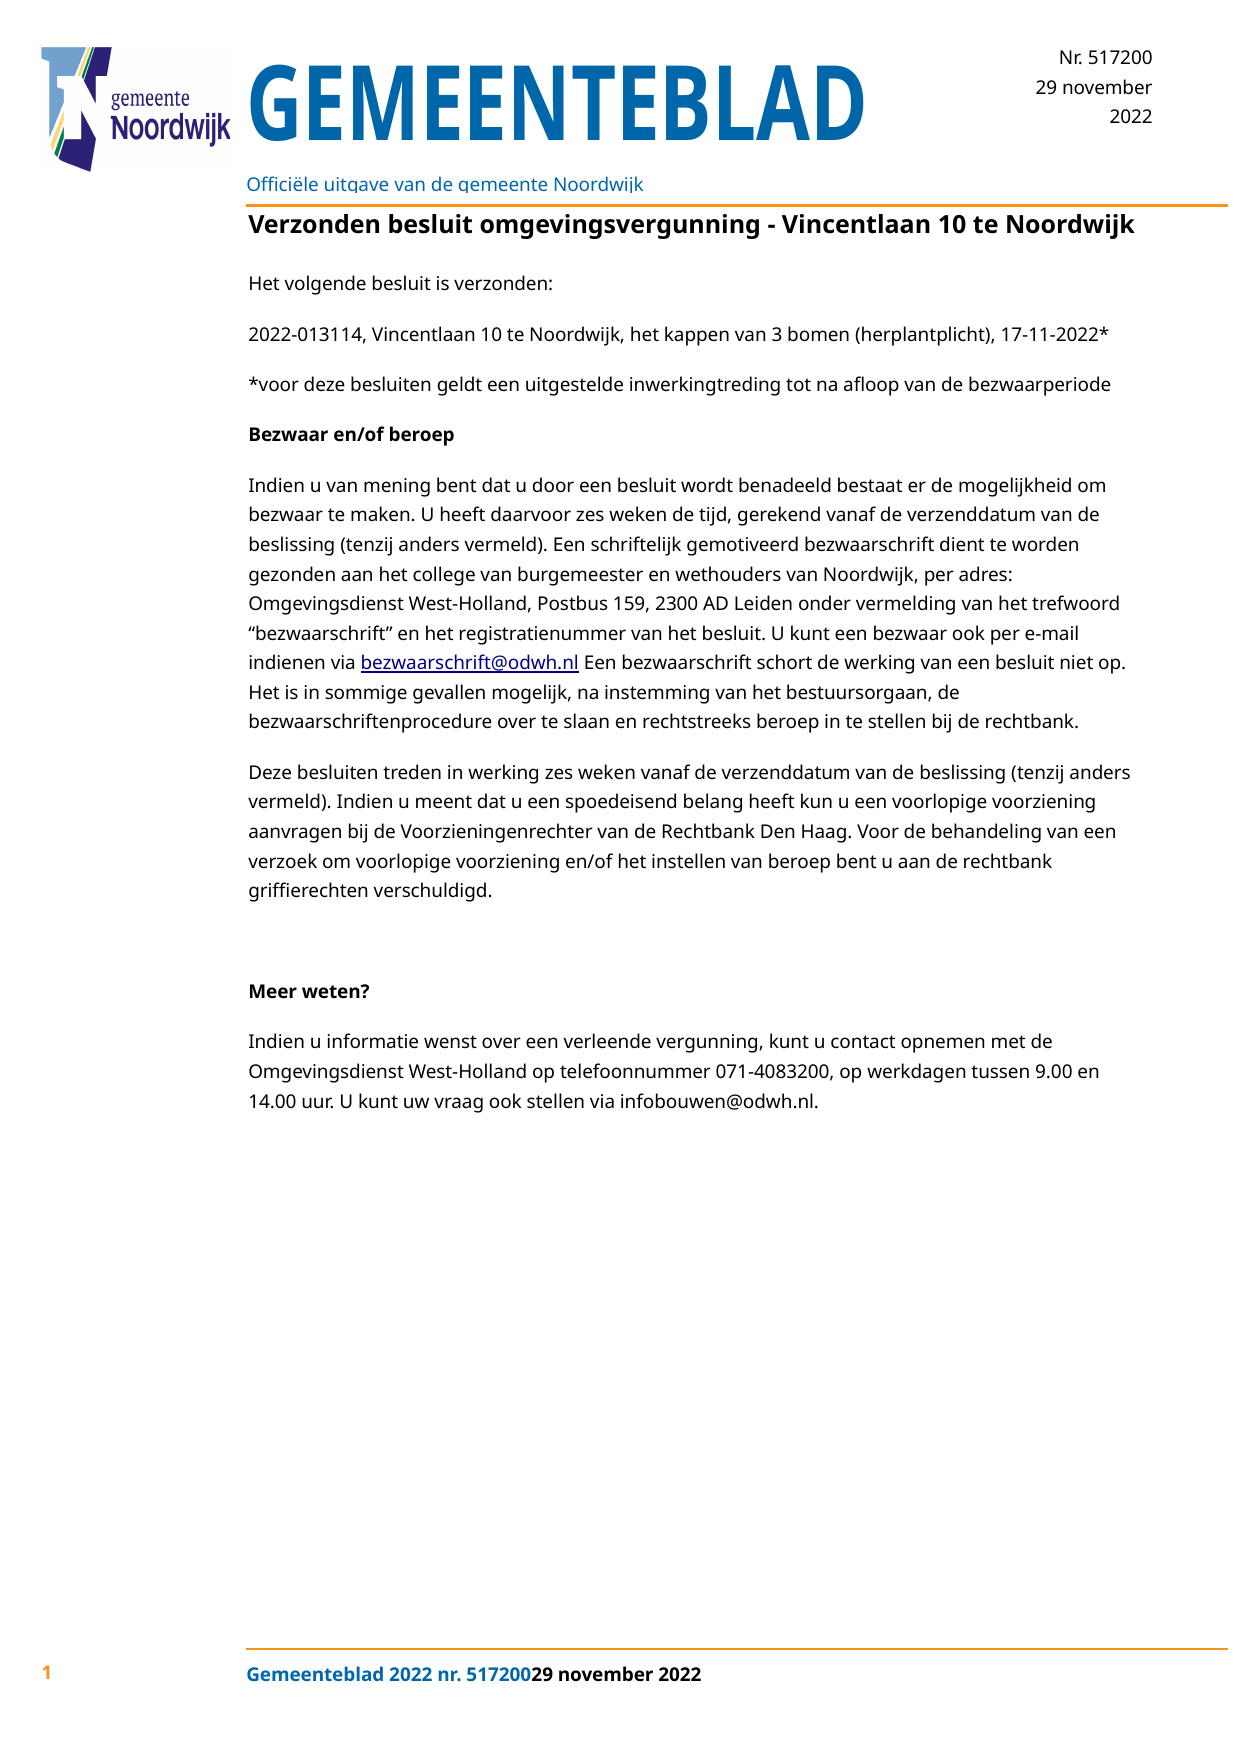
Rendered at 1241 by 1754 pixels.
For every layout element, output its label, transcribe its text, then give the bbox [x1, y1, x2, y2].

text 2022-013114, Vincentlaan 10 te Noordwijk, het kappen van 3 bomen (herplantplicht), 17-11-2022* [248, 321, 1152, 346]
text Meer weten? [248, 978, 1152, 1004]
text Deze besluiten treden in werking zes weken vanaf de verzenddatum van de beslissing (tenzij anders vermeld). Indien u meent dat u een spoedeisend belang heeft kun u een voorlopige voorziening aanvragen bij de Voorzieningenrechter van de Rechtbank Den Haag. Voor de behandeling van een verzoek om voorlopige voorziening en/of het instellen van beroep bent u aan de rechtbank griffierechten verschuldigd. [248, 759, 1152, 903]
text Verzonden besluit omgevingsvergunning - Vincentlaan 10 te Noordwijk [248, 207, 1152, 241]
text Indien u van mening bent dat u door een besluit wordt benadeeld bestaat er de mogelijkheid om bezwaar te maken. U heeft daarvoor zes weken de tijd, gerekend vanaf de verzenddatum van de beslissing (tenzij anders vermeld). Een schriftelijk gemotiveerd bezwaarschrift dient te worden gezonden aan het college van burgemeester en wethouders van Noordwijk, per adres: Omgevingsdienst West-Holland, Postbus 159, 2300 AD Leiden onder vermelding van het trefwoord “bezwaarschrift” en het registratienummer van het besluit. U kunt een bezwaar ook per e-mail indienen via bezwaarschrift@odwh.nl Een bezwaarschrift schort de werking van een besluit niet op. Het is in sommige gevallen mogelijk, na instemming van het bestuursorgaan, de bezwaarschriftenprocedure over te slaan en rechtstreeks beroep in te stellen bij de rechtbank. [248, 472, 1152, 734]
text Indien u informatie wenst over een verleende vergunning, kunt u contact opnemen met de Omgevingsdienst West-Holland op telefoonnummer 071-4083200, op werkdagen tussen 9.00 en 14.00 uur. U kunt uw vraag ook stellen via infobouwen@odwh.nl. [248, 1029, 1152, 1113]
text *voor deze besluiten geldt een uitgestelde inwerkingtreding tot na afloop van de bezwaarperiode [248, 371, 1152, 397]
text Het volgende besluit is verzonden: [248, 270, 1152, 296]
picture [41, 47, 231, 172]
text Bezwaar en/of beroep [248, 422, 1152, 447]
